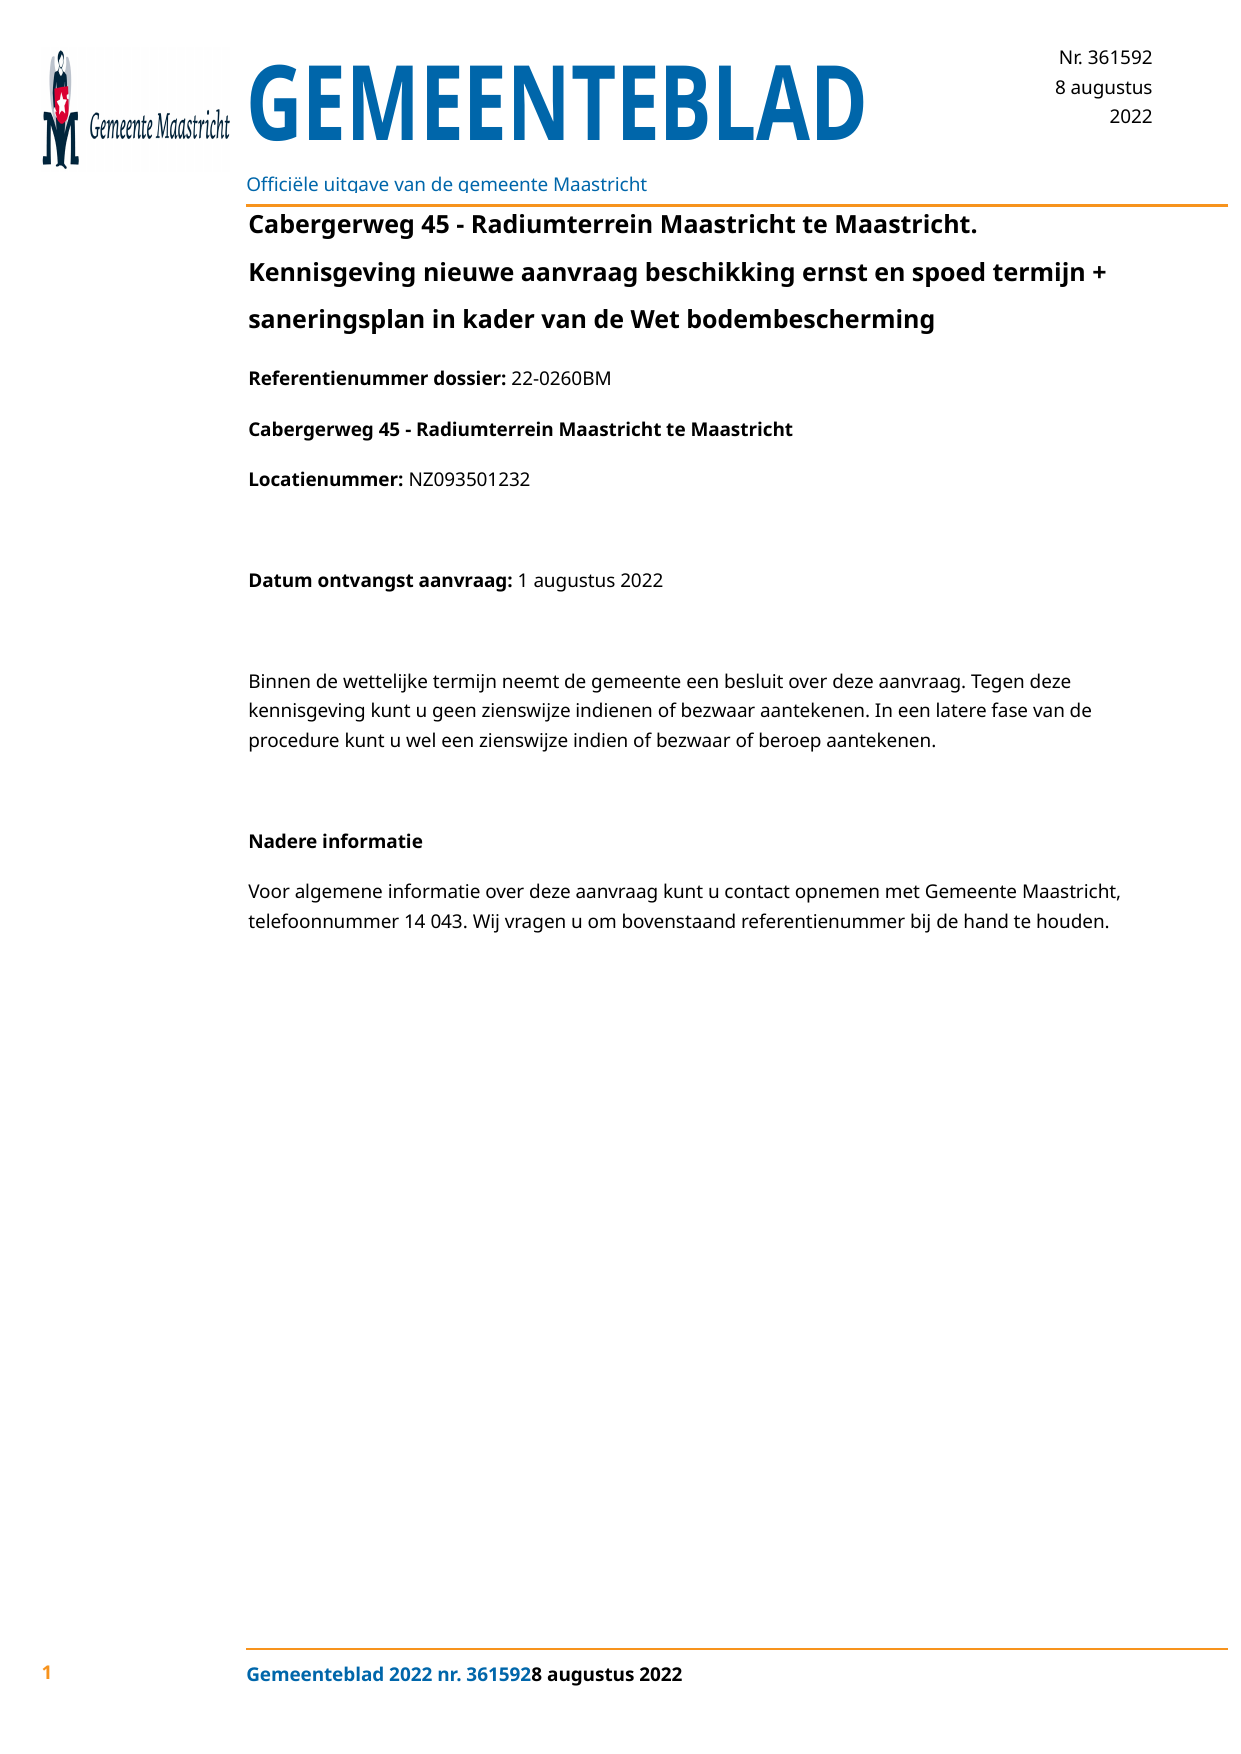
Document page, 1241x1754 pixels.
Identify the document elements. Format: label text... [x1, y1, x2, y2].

text Voor algemene informatie over deze aanvraag kunt u contact opnemen met Gemeente Maastricht, telefoonnummer 14 043. Wij vragen u om bovenstaand referentienummer bij de hand te houden. [248, 878, 1152, 934]
text Referentienummer dossier: 22-0260BM [248, 366, 1152, 391]
text Datum ontvangst aanvraag: 1 augustus 2022 [248, 567, 1152, 593]
text Cabergerweg 45 - Radiumterrein Maastricht te Maastricht [248, 416, 1152, 442]
text Binnen de wettelijke termijn neemt de gemeente een besluit over deze aanvraag. Tegen deze kennisgeving kunt u geen zienswijze indienen of bezwaar aantekenen. In een latere fase van de procedure kunt u wel een zienswijze indien of bezwaar of beroep aantekenen. [248, 668, 1152, 753]
text Nadere informatie [248, 828, 1152, 854]
text Locatienummer: NZ093501232 [248, 466, 1152, 492]
text Cabergerweg 45 - Radiumterrein Maastricht te Maastricht. Kennisgeving nieuwe aanvraag beschikking ernst en spoed termijn + saneringsplan in kader van de Wet bodembescherming [248, 207, 1152, 336]
picture [41, 47, 231, 172]
